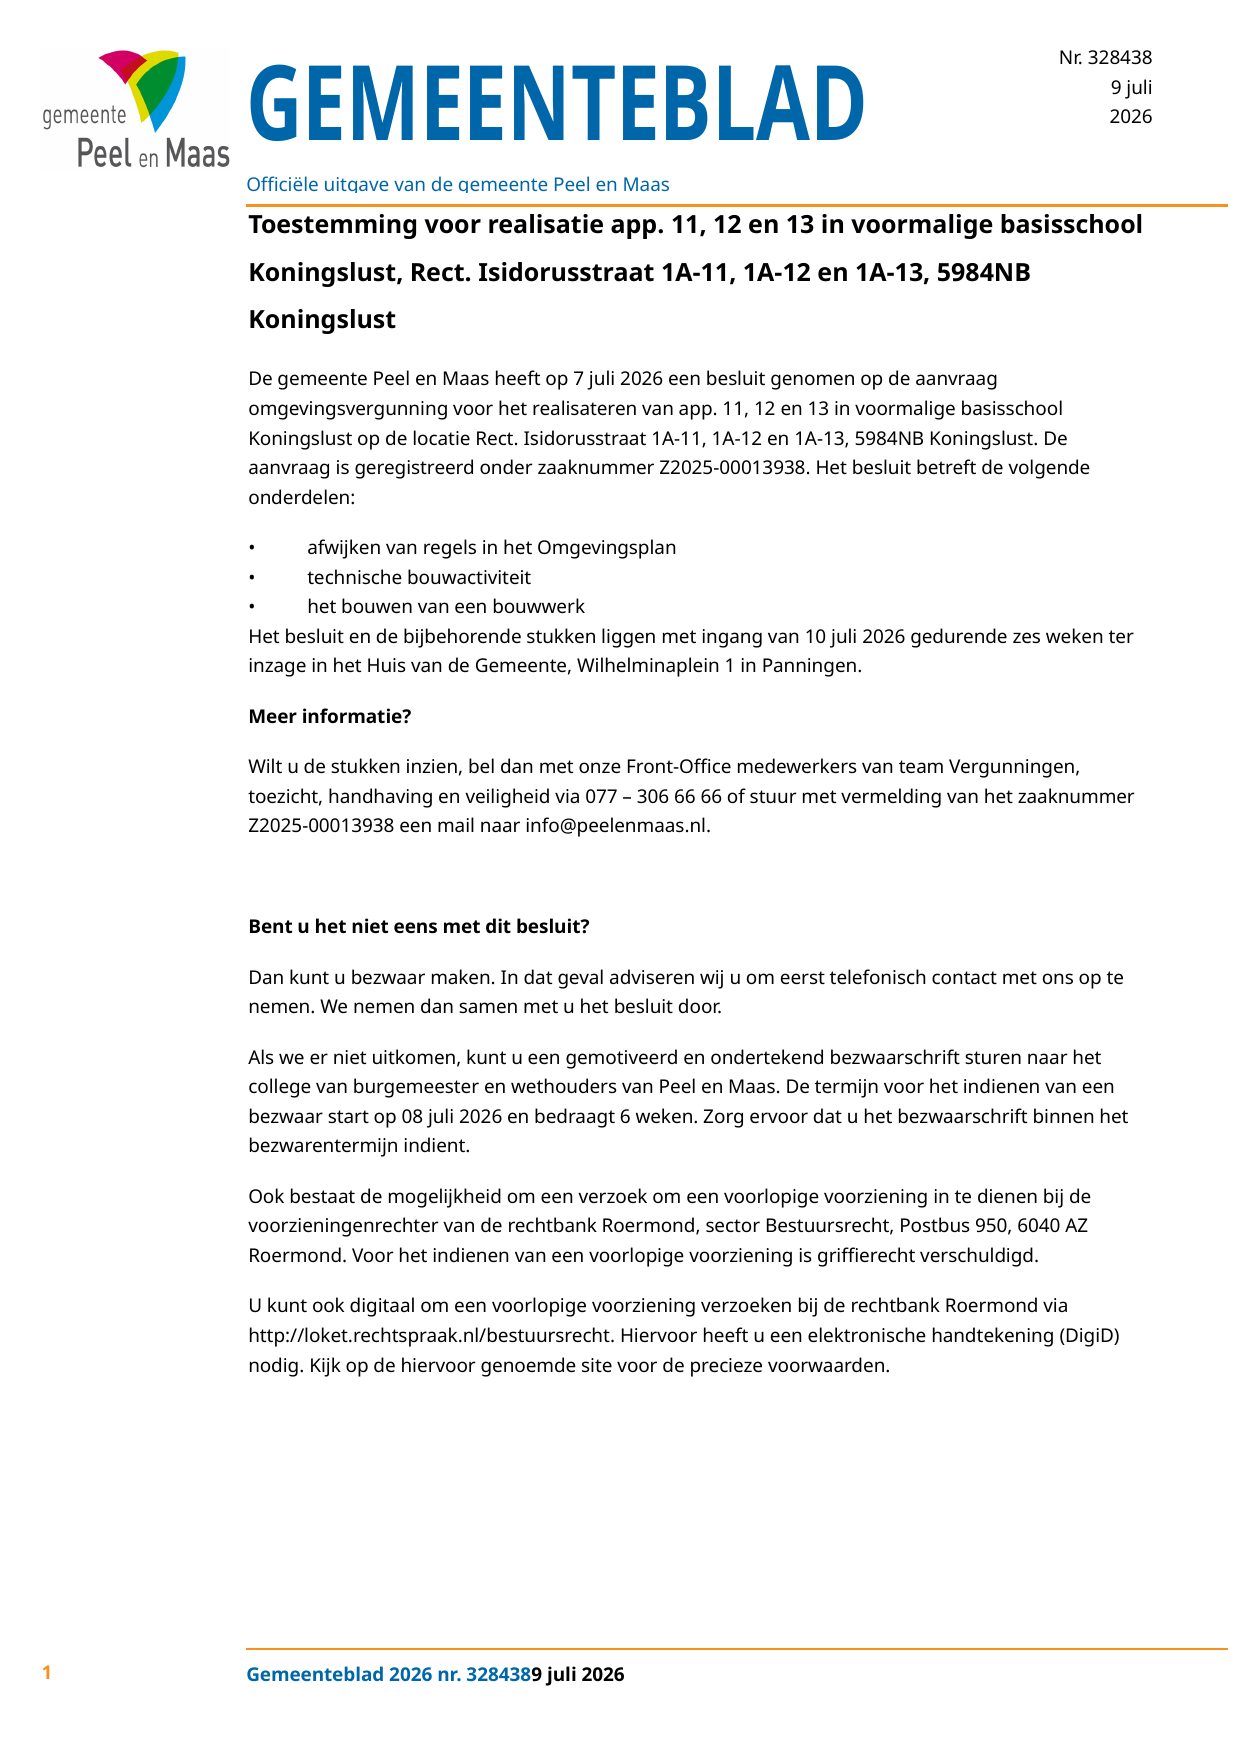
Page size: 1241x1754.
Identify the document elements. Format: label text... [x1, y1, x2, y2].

text De gemeente Peel en Maas heeft op 7 juli 2026 een besluit genomen op de aanvraag omgevingsvergunning voor het realisateren van app. 11, 12 en 13 in voormalige basisschool Koningslust op de locatie Rect. Isidorusstraat 1A-11, 1A-12 en 1A-13, 5984NB Koningslust. De aanvraag is geregistreerd onder zaaknummer Z2025-00013938. Het besluit betreft de volgende onderdelen: [248, 366, 1152, 509]
text Het besluit en de bijbehorende stukken liggen met ingang van 10 juli 2026 gedurende zes weken ter inzage in het Huis van de Gemeente, Wilhelminaplein 1 in Panningen. [248, 623, 1152, 678]
list het bouwen van een bouwwerk [248, 593, 1152, 619]
text Toestemming voor realisatie app. 11, 12 en 13 in voormalige basisschool Koningslust, Rect. Isidorusstraat 1A-11, 1A-12 en 1A-13, 5984NB Koningslust [248, 207, 1152, 336]
text Bent u het niet eens met dit besluit? [248, 913, 1152, 939]
list afwijken van regels in het Omgevingsplan [248, 534, 1152, 560]
text Dan kunt u bezwaar maken. In dat geval adviseren wij u om eerst telefonisch contact met ons op te nemen. We nemen dan samen met u het besluit door. [248, 964, 1152, 1019]
list technische bouwactiviteit [248, 564, 1152, 589]
text Meer informatie? [248, 703, 1152, 729]
text Als we er niet uitkomen, kunt u een gemotiveerd en ondertekend bezwaarschrift sturen naar het college van burgemeester en wethouders van Peel en Maas. De termijn voor het indienen van een bezwaar start op 08 juli 2026 en bedraagt 6 weken. Zorg ervoor dat u het bezwaarschrift binnen het bezwarentermijn indient. [248, 1044, 1152, 1158]
text Ook bestaat de mogelijkheid om een verzoek om een voorlopige voorziening in te dienen bij de voorzieningenrechter van de rechtbank Roermond, sector Bestuursrecht, Postbus 950, 6040 AZ Roermond. Voor het indienen van een voorlopige voorziening is griffierecht verschuldigd. [248, 1183, 1152, 1268]
picture [41, 47, 231, 172]
text U kunt ook digitaal om een voorlopige voorziening verzoeken bij de rechtbank Roermond via http://loket.rechtspraak.nl/bestuursrecht. Hiervoor heeft u een elektronische handtekening (DigiD) nodig. Kijk op de hiervoor genoemde site voor de precieze voorwaarden. [248, 1293, 1152, 1377]
text Wilt u de stukken inzien, bel dan met onze Front-Office medewerkers van team Vergunningen, toezicht, handhaving en veiligheid via 077 – 306 66 66 of stuur met vermelding van het zaaknummer Z2025-00013938 een mail naar info@peelenmaas.nl. [248, 753, 1152, 838]
